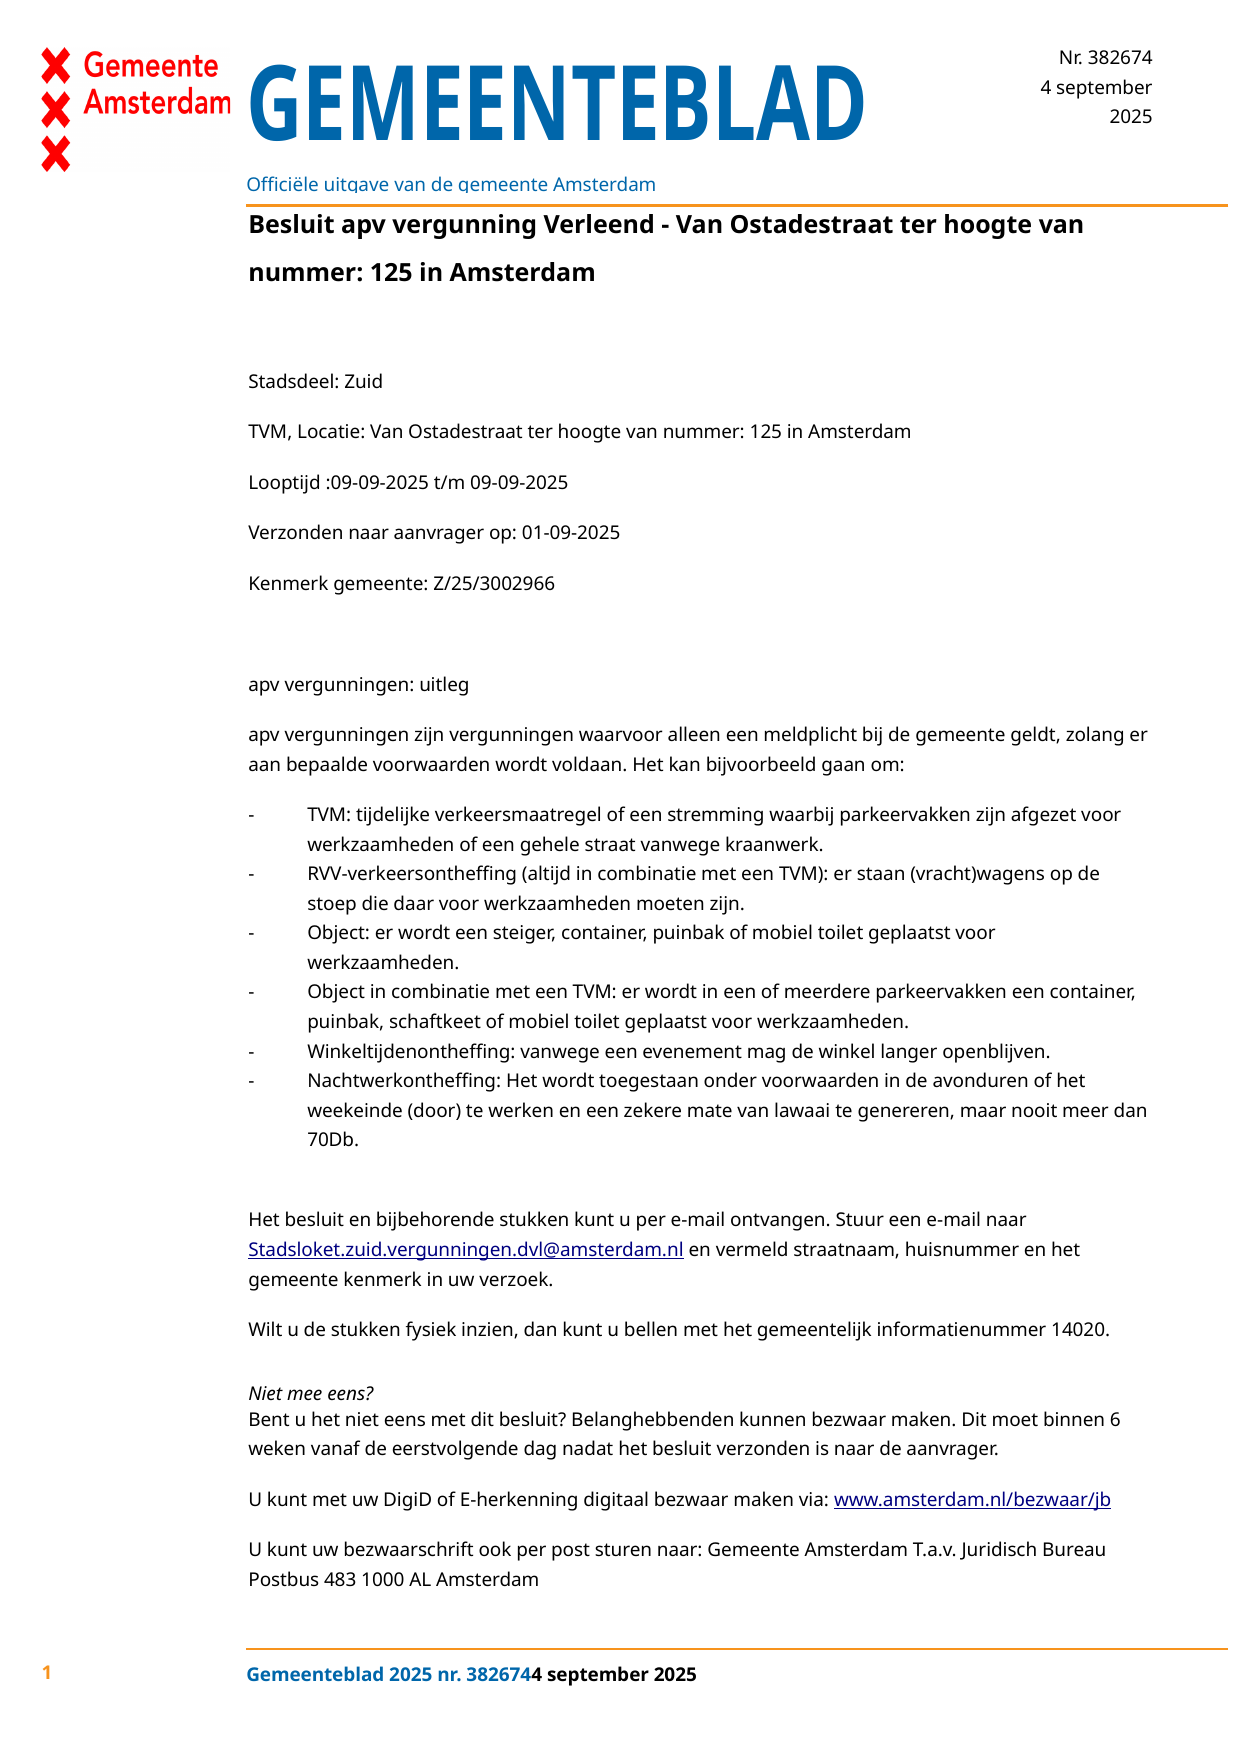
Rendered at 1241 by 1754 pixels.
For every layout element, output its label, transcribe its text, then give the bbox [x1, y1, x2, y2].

text U kunt uw bezwaarschrift ook per post sturen naar: Gemeente Amsterdam T.a.v. Juridisch Bureau Postbus 483 1000 AL Amsterdam [248, 1536, 1152, 1592]
picture [41, 47, 231, 172]
text Looptijd :09-09-2025 t/m 09-09-2025 [248, 469, 1152, 495]
text Bent u het niet eens met dit besluit? Belanghebbenden kunnen bezwaar maken. Dit moet binnen 6 weken vanaf de eerstvolgende dag nadat het besluit verzonden is naar de aanvrager. [248, 1406, 1152, 1461]
list RVV-verkeersontheffing (altijd in combinatie met een TVM): er staan (vracht)wagens op de stoep die daar voor werkzaamheden moeten zijn. [248, 860, 1152, 916]
text apv vergunningen: uitleg [248, 671, 1152, 697]
text apv vergunningen zijn vergunningen waarvoor alleen een meldplicht bij de gemeente geldt, zolang er aan bepaalde voorwaarden wordt voldaan. Het kan bijvoorbeeld gaan om: [248, 721, 1152, 777]
list Winkeltijdenontheffing: vanwege een evenement mag de winkel langer openblijven. [248, 1038, 1152, 1064]
text Kenmerk gemeente: Z/25/3002966 [248, 570, 1152, 596]
text Stadsdeel: Zuid [248, 368, 1152, 394]
text U kunt met uw DigiD of E-herkenning digitaal bezwaar maken via: www.amsterdam.nl/bezwaar/jb [248, 1486, 1152, 1512]
text Niet mee eens? [248, 1380, 1152, 1406]
text Besluit apv vergunning Verleend - Van Ostadestraat ter hoogte van nummer: 125 in Amsterdam [248, 207, 1152, 288]
text Het besluit en bijbehorende stukken kunt u per e-mail ontvangen. Stuur een e-mail naar Stadsloket.zuid.vergunningen.dvl@amsterdam.nl en vermeld straatnaam, huisnummer en het gemeente kenmerk in uw verzoek. [248, 1207, 1152, 1292]
list Object: er wordt een steiger, container, puinbak of mobiel toilet geplaatst voor werkzaamheden. [248, 919, 1152, 975]
text Verzonden naar aanvrager op: 01-09-2025 [248, 519, 1152, 545]
text TVM, Locatie: Van Ostadestraat ter hoogte van nummer: 125 in Amsterdam [248, 419, 1152, 444]
list TVM: tijdelijke verkeersmaatregel of een stremming waarbij parkeervakken zijn afgezet voor werkzaamheden of een gehele straat vanwege kraanwerk. [248, 801, 1152, 857]
list Nachtwerkontheffing: Het wordt toegestaan onder voorwaarden in de avonduren of het weekeinde (door) te werken en een zekere mate van lawaai te genereren, maar nooit meer dan 70Db. [248, 1067, 1152, 1152]
text Wilt u de stukken fysiek inzien, dan kunt u bellen met het gemeentelijk informatienummer 14020. [248, 1316, 1152, 1342]
list Object in combinatie met een TVM: er wordt in een of meerdere parkeervakken een container, puinbak, schaftkeet of mobiel toilet geplaatst voor werkzaamheden. [248, 979, 1152, 1034]
